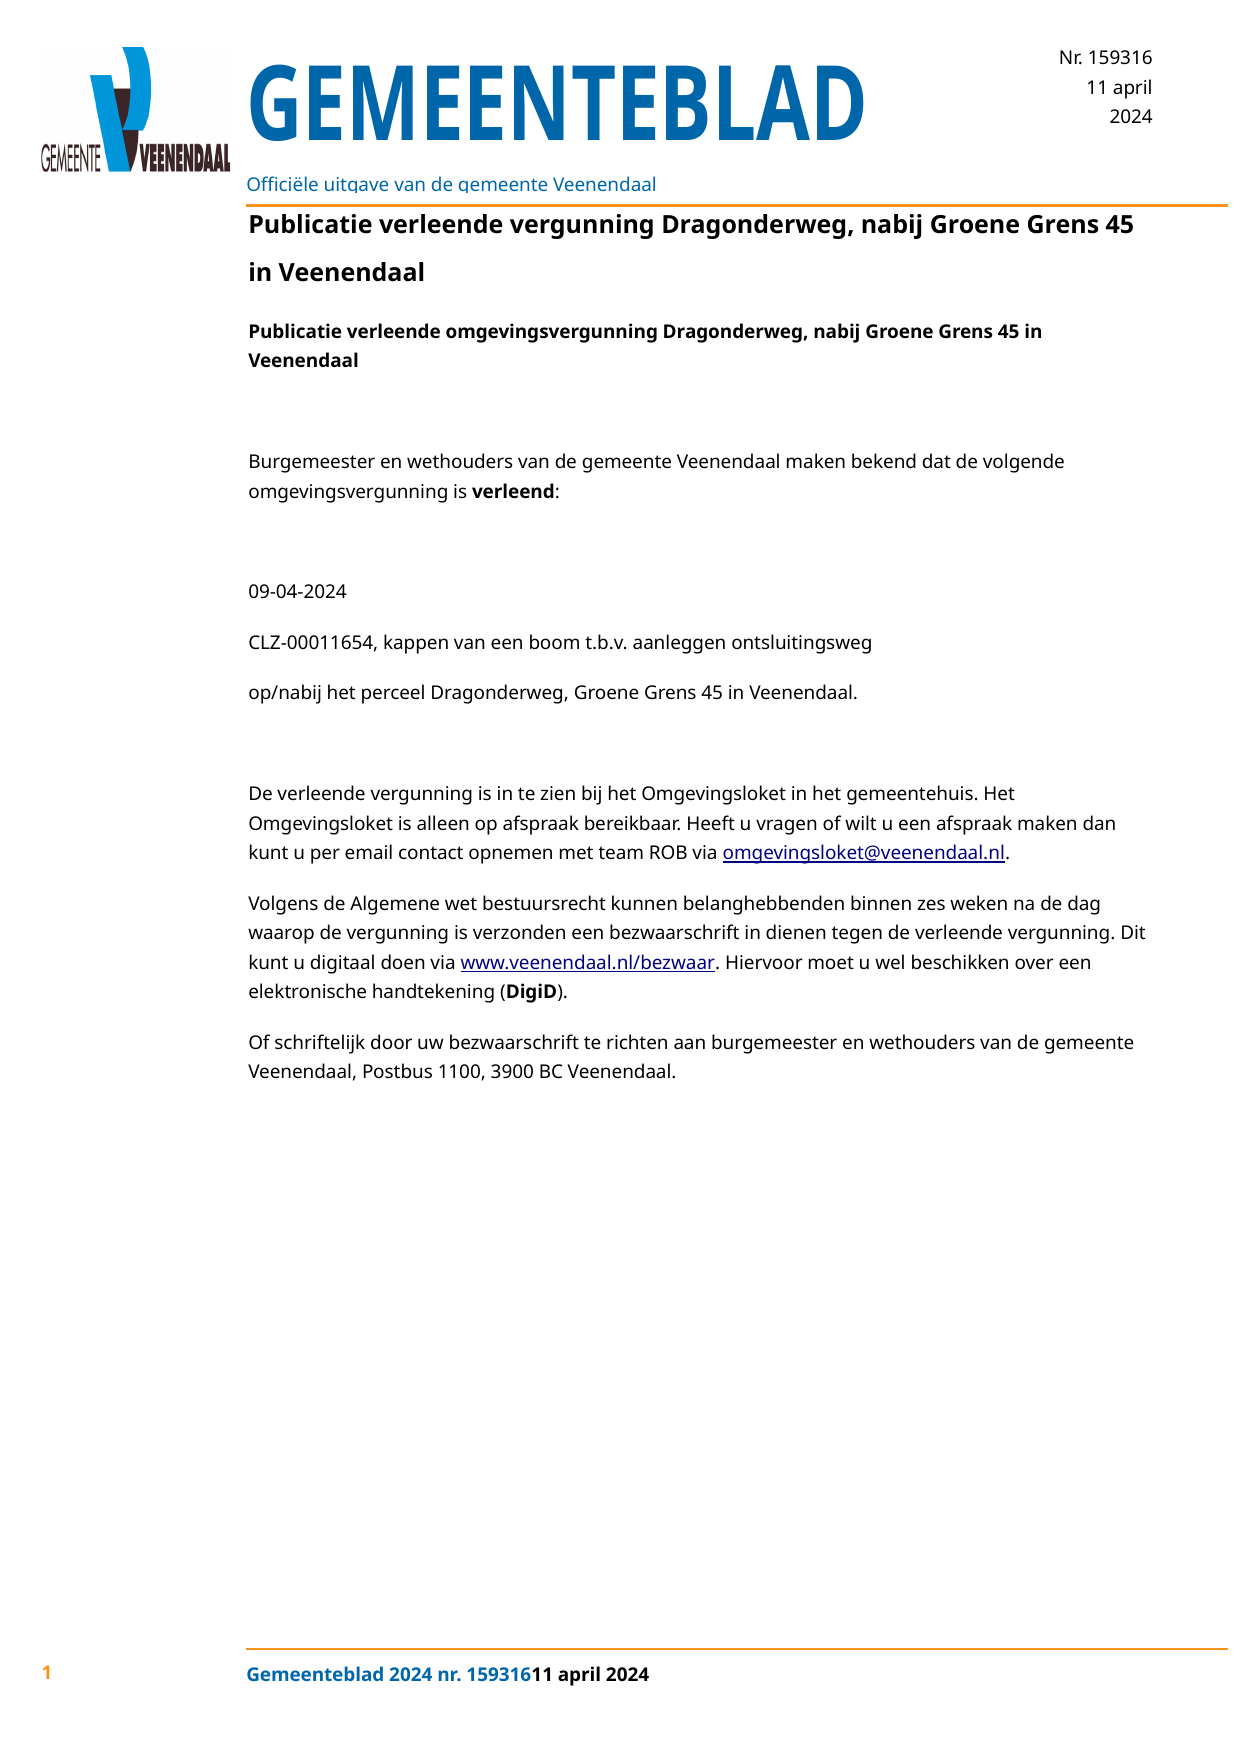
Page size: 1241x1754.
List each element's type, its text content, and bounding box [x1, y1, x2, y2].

text op/nabij het perceel Dragonderweg, Groene Grens 45 in Veenendaal. [248, 679, 1152, 705]
text 09-04-2024 [248, 579, 1152, 604]
text CLZ-00011654, kappen van een boom t.b.v. aanleggen ontsluitingsweg [248, 629, 1152, 655]
text De verleende vergunning is in te zien bij het Omgevingsloket in het gemeentehuis. Het Omgevingsloket is alleen op afspraak bereikbaar. Heeft u vragen of wilt u een afspraak maken dan kunt u per email contact opnemen met team ROB via omgevingsloket@veenendaal.nl. [248, 780, 1152, 865]
picture [123, 47, 231, 172]
text Publicatie verleende omgevingsvergunning Dragonderweg, nabij Groene Grens 45 in Veenendaal [248, 318, 1152, 373]
text Of schriftelijk door uw bezwaarschrift te richten aan burgemeester en wethouders van de gemeente Veenendaal, Postbus 1100, 3900 BC Veenendaal. [248, 1029, 1152, 1084]
text Publicatie verleende vergunning Dragonderweg, nabij Groene Grens 45 in Veenendaal [248, 207, 1152, 288]
text Burgemeester en wethouders van de gemeente Veenendaal maken bekend dat de volgende omgevingsvergunning is verleend: [248, 448, 1152, 504]
picture [41, 47, 130, 172]
text Volgens de Algemene wet bestuursrecht kunnen belanghebbenden binnen zes weken na de dag waarop de vergunning is verzonden een bezwaarschrift in dienen tegen de verleende vergunning. Dit kunt u digitaal doen via www.veenendaal.nl/bezwaar. Hiervoor moet u wel beschikken over een elektronische handtekening (DigiD). [248, 890, 1152, 1004]
